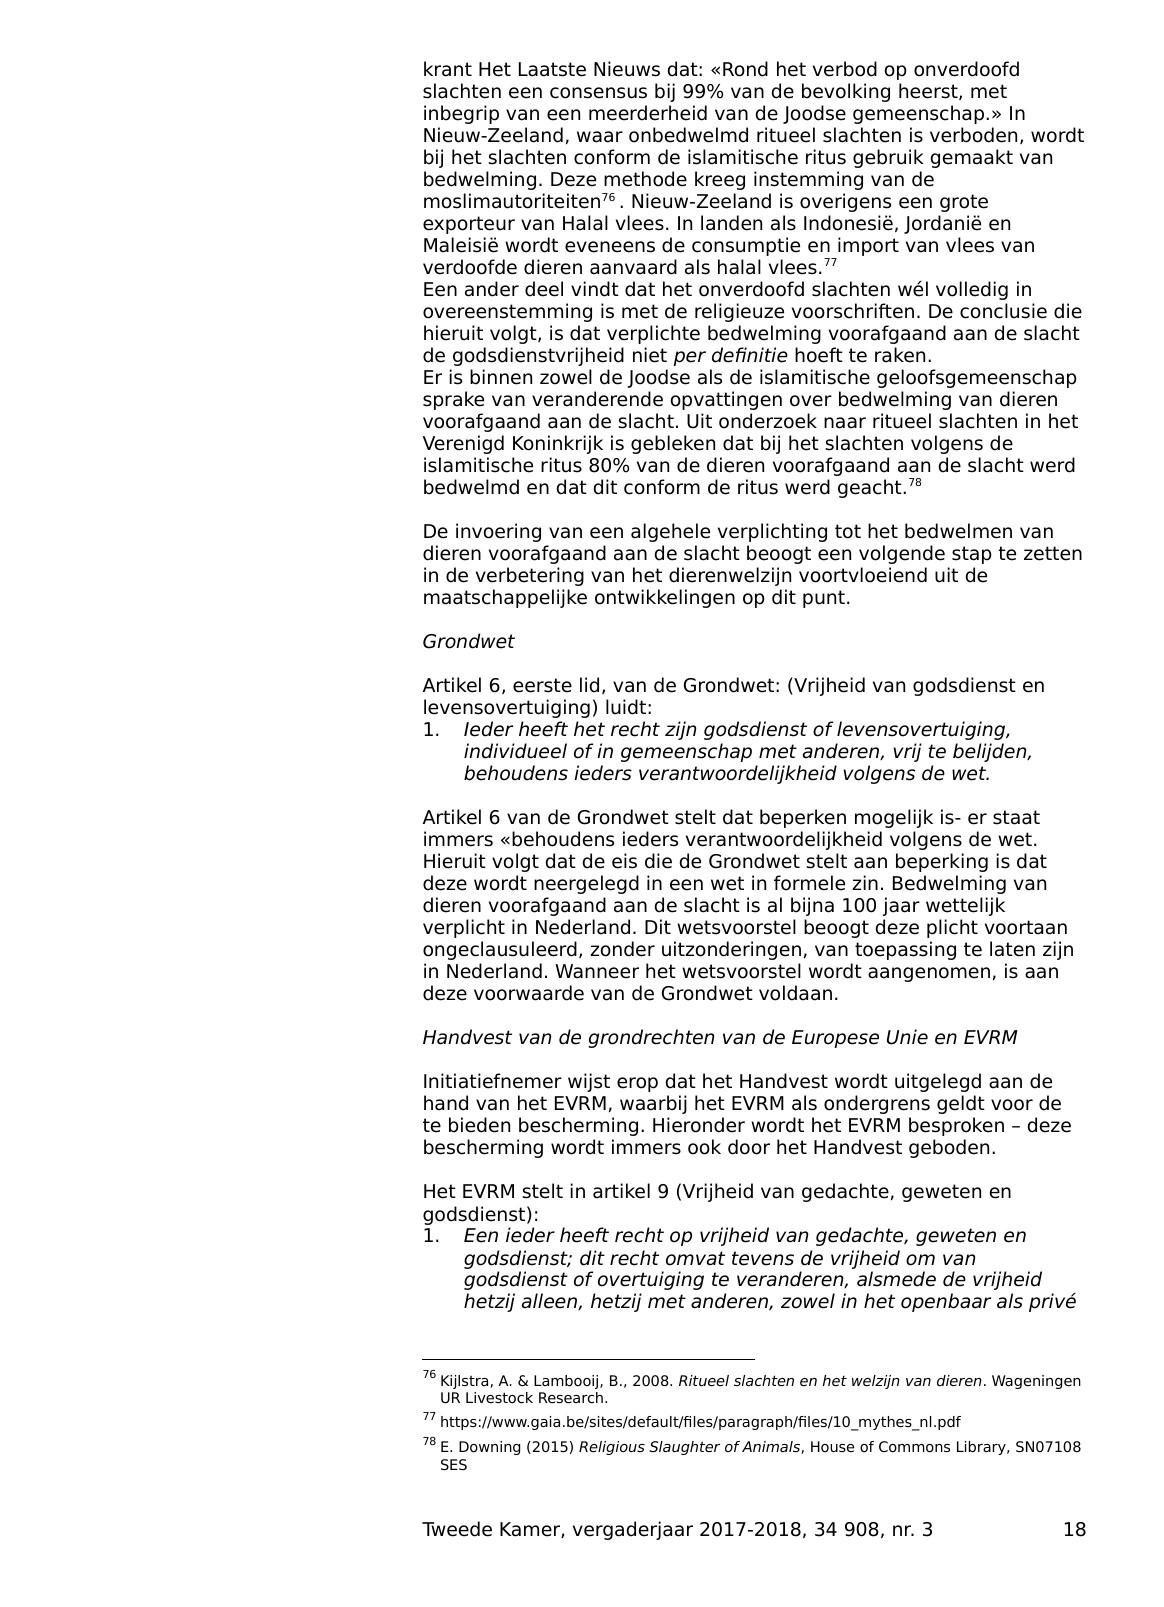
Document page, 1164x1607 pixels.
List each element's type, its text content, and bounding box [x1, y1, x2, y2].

subtitle Grondwet [422, 631, 1087, 653]
text Artikel 6, eerste lid, van de Grondwet: (Vrijheid van godsdienst en levensovertuiging) luidt: [422, 675, 1087, 719]
text E. Downing (2015) Religious Slaughter of Animals, House of Commons Library, SN07108 SES [422, 1435, 1087, 1474]
text 1. Een ieder heeft recht op vrijheid van gedachte, geweten en godsdienst; dit recht omvat tevens de vrijheid om van godsdienst of overtuiging te veranderen, alsmede de vrijheid hetzij alleen, hetzij met anderen, zowel in het openbaar als privé [422, 1225, 1087, 1313]
text Artikel 6 van de Grondwet stelt dat beperken mogelijk is- er staat immers «behoudens ieders verantwoordelijkheid volgens de wet. Hieruit volgt dat de eis die de Grondwet stelt aan beperking is dat deze wordt neergelegd in een wet in formele zin. Bedwelming van dieren voorafgaand aan de slacht is al bijna 100 jaar wettelijk verplicht in Nederland. Dit wetsvoorstel beoogt deze plicht voortaan ongeclausuleerd, zonder uitzonderingen, van toepassing te laten zijn in Nederland. Wanneer het wetsvoorstel wordt aangenomen, is aan deze voorwaarde van de Grondwet voldaan. [422, 807, 1087, 1005]
text https://www.gaia.be/sites/default/files/paragraph/files/10_mythes_nl.pdf [422, 1410, 1087, 1432]
subtitle Handvest van de grondrechten van de Europese Unie en EVRM [422, 1027, 1087, 1049]
text Initiatiefnemer wijst erop dat het Handvest wordt uitgelegd aan de hand van het EVRM, waarbij het EVRM als ondergrens geldt voor de te bieden bescherming. Hieronder wordt het EVRM besproken – deze bescherming wordt immers ook door het Handvest geboden. [422, 1071, 1087, 1159]
text Het EVRM stelt in artikel 9 (Vrijheid van gedachte, geweten en godsdienst): [422, 1181, 1087, 1225]
text Er is binnen zowel de Joodse als de islamitische geloofsgemeenschap sprake van veranderende opvattingen over bedwelming van dieren voorafgaand aan de slacht. Uit onderzoek naar ritueel slachten in het Verenigd Koninkrijk is gebleken dat bij het slachten volgens de islamitische ritus 80% van de dieren voorafgaand aan de slacht werd bedwelmd en dat dit conform de ritus werd geacht. [422, 367, 1087, 499]
text Kijlstra, A. & Lambooij, B., 2008. Ritueel slachten en het welzijn van dieren. Wageningen UR Livestock Research. [422, 1368, 1087, 1407]
text Een ander deel vindt dat het onverdoofd slachten wél volledig in overeenstemming is met de religieuze voorschriften. De conclusie die hieruit volgt, is dat verplichte bedwelming voorafgaand aan de slacht de godsdienstvrijheid niet per definitie hoeft te raken. [422, 279, 1087, 367]
text 1. Ieder heeft het recht zijn godsdienst of levensovertuiging, individueel of in gemeenschap met anderen, vrij te belijden, behoudens ieders verantwoordelijkheid volgens de wet. [422, 719, 1087, 785]
text De invoering van een algehele verplichting tot het bedwelmen van dieren voorafgaand aan de slacht beoogt een volgende stap te zetten in de verbetering van het dierenwelzijn voortvloeiend uit de maatschappelijke ontwikkelingen op dit punt. [422, 521, 1087, 609]
text krant Het Laatste Nieuws dat: «Rond het verbod op onverdoofd slachten een consensus bij 99% van de bevolking heerst, met inbegrip van een meerderheid van de Joodse gemeenschap.» In Nieuw-Zeeland, waar onbedwelmd ritueel slachten is verboden, wordt bij het slachten conform de islamitische ritus gebruik gemaakt van bedwelming. Deze methode kreeg instemming van de moslimautoriteiten. Nieuw-Zeeland is overigens een grote exporteur van Halal vlees. In landen als Indonesië, Jordanië en Maleisië wordt eveneens de consumptie en import van vlees van verdoofde dieren aanvaard als halal vlees. [422, 59, 1087, 279]
